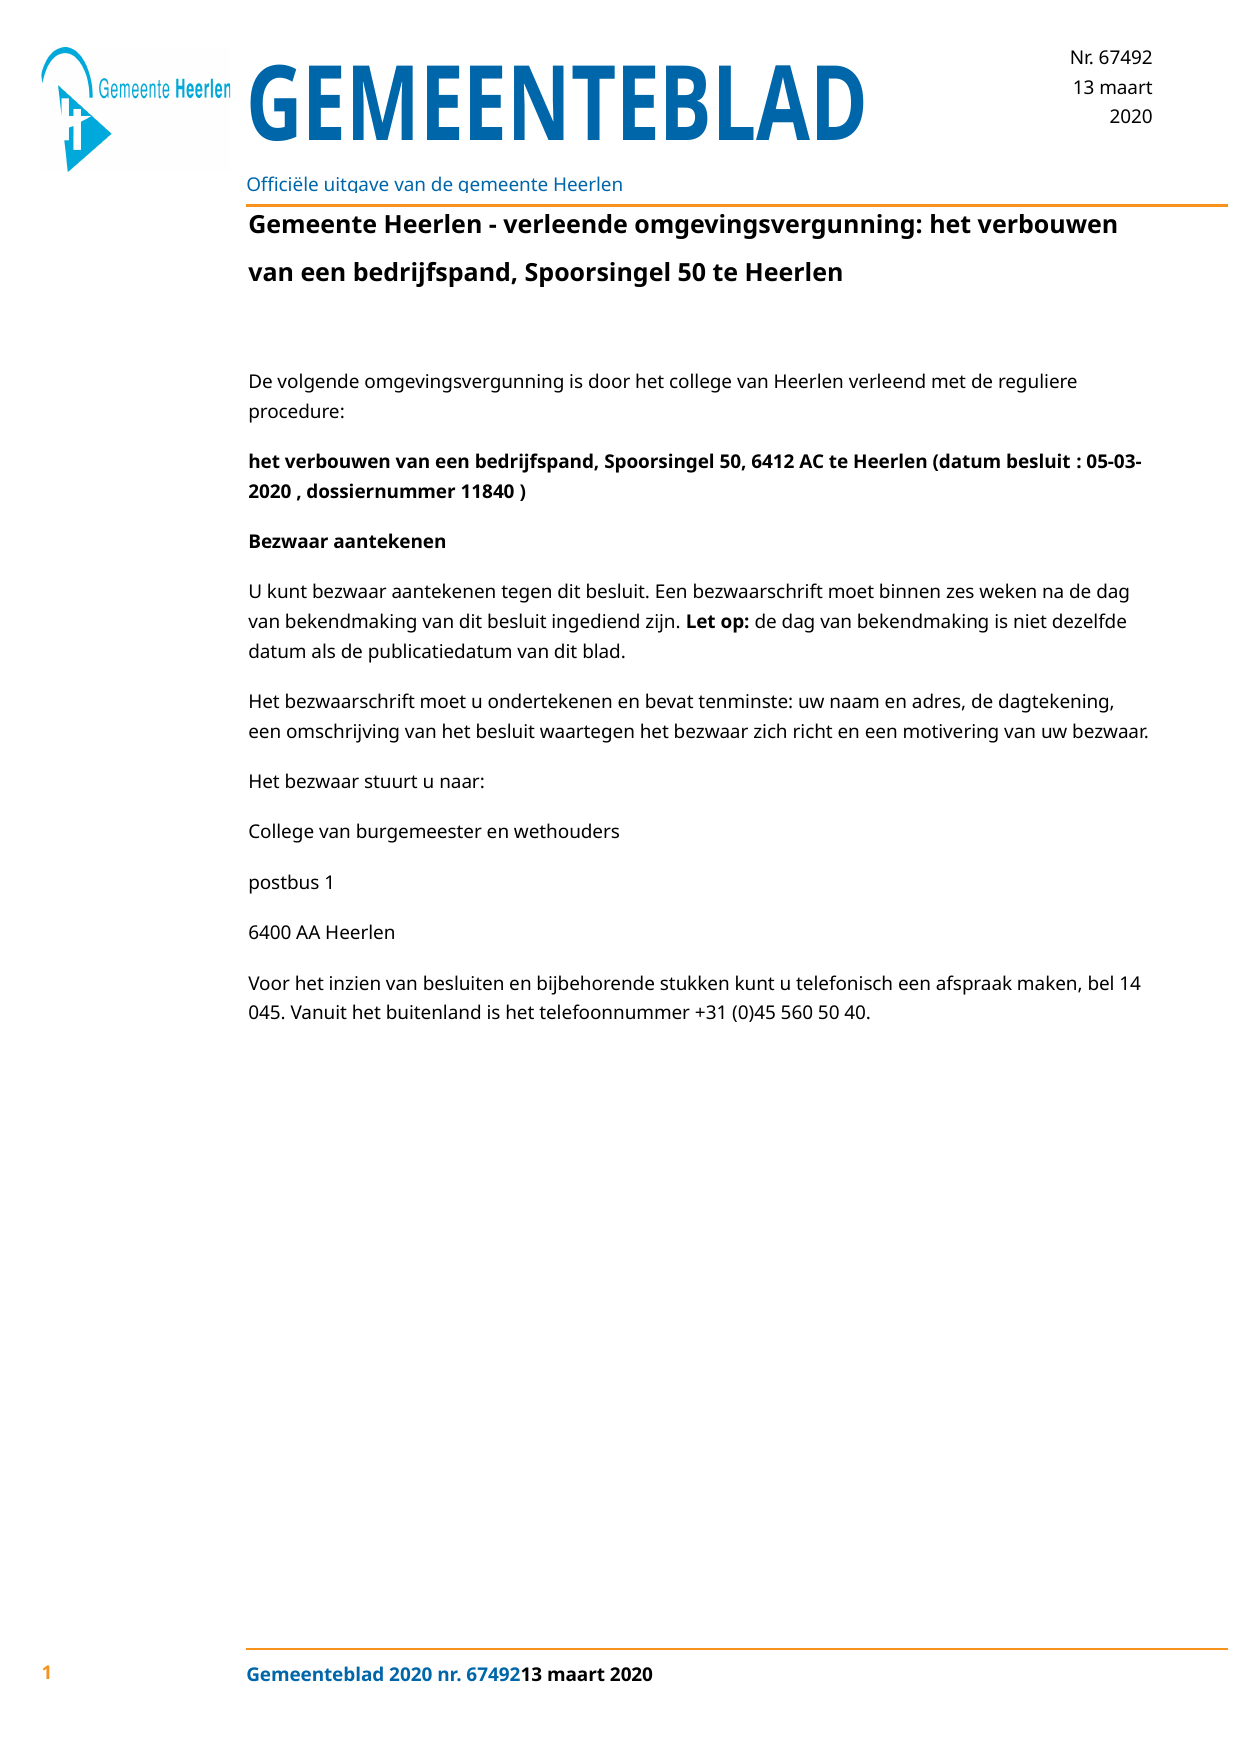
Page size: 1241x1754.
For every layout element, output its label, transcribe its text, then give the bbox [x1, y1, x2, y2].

text postbus 1 [248, 869, 1152, 895]
text Bezwaar aantekenen [248, 528, 1152, 554]
text het verbouwen van een bedrijfspand, Spoorsingel 50, 6412 AC te Heerlen (datum besluit : 05-03-2020 , dossiernummer 11840 ) [248, 448, 1152, 504]
text Gemeente Heerlen - verleende omgevingsvergunning: het verbouwen van een bedrijfspand, Spoorsingel 50 te Heerlen [248, 207, 1152, 288]
picture [41, 47, 59, 70]
text De volgende omgevingsvergunning is door het college van Heerlen verleend met de reguliere procedure: [248, 368, 1152, 424]
text Het bezwaar stuurt u naar: [248, 768, 1152, 794]
text U kunt bezwaar aantekenen tegen dit besluit. Een bezwaarschrift moet binnen zes weken na de dag van bekendmaking van dit besluit ingediend zijn. Let op: de dag van bekendmaking is niet dezelfde datum als de publicatiedatum van dit blad. [248, 579, 1152, 664]
text Het bezwaarschrift moet u ondertekenen en bevat tenminste: uw naam en adres, de dagtekening, een omschrijving van het besluit waartegen het bezwaar zich richt en een motivering van uw bezwaar. [248, 688, 1152, 744]
text College van burgemeester en wethouders [248, 819, 1152, 844]
picture [41, 47, 231, 172]
text 6400 AA Heerlen [248, 919, 1152, 945]
text Voor het inzien van besluiten en bijbehorende stukken kunt u telefonisch een afspraak maken, bel 14 045. Vanuit het buitenland is het telefoonnummer +31 (0)45 560 50 40. [248, 970, 1152, 1025]
